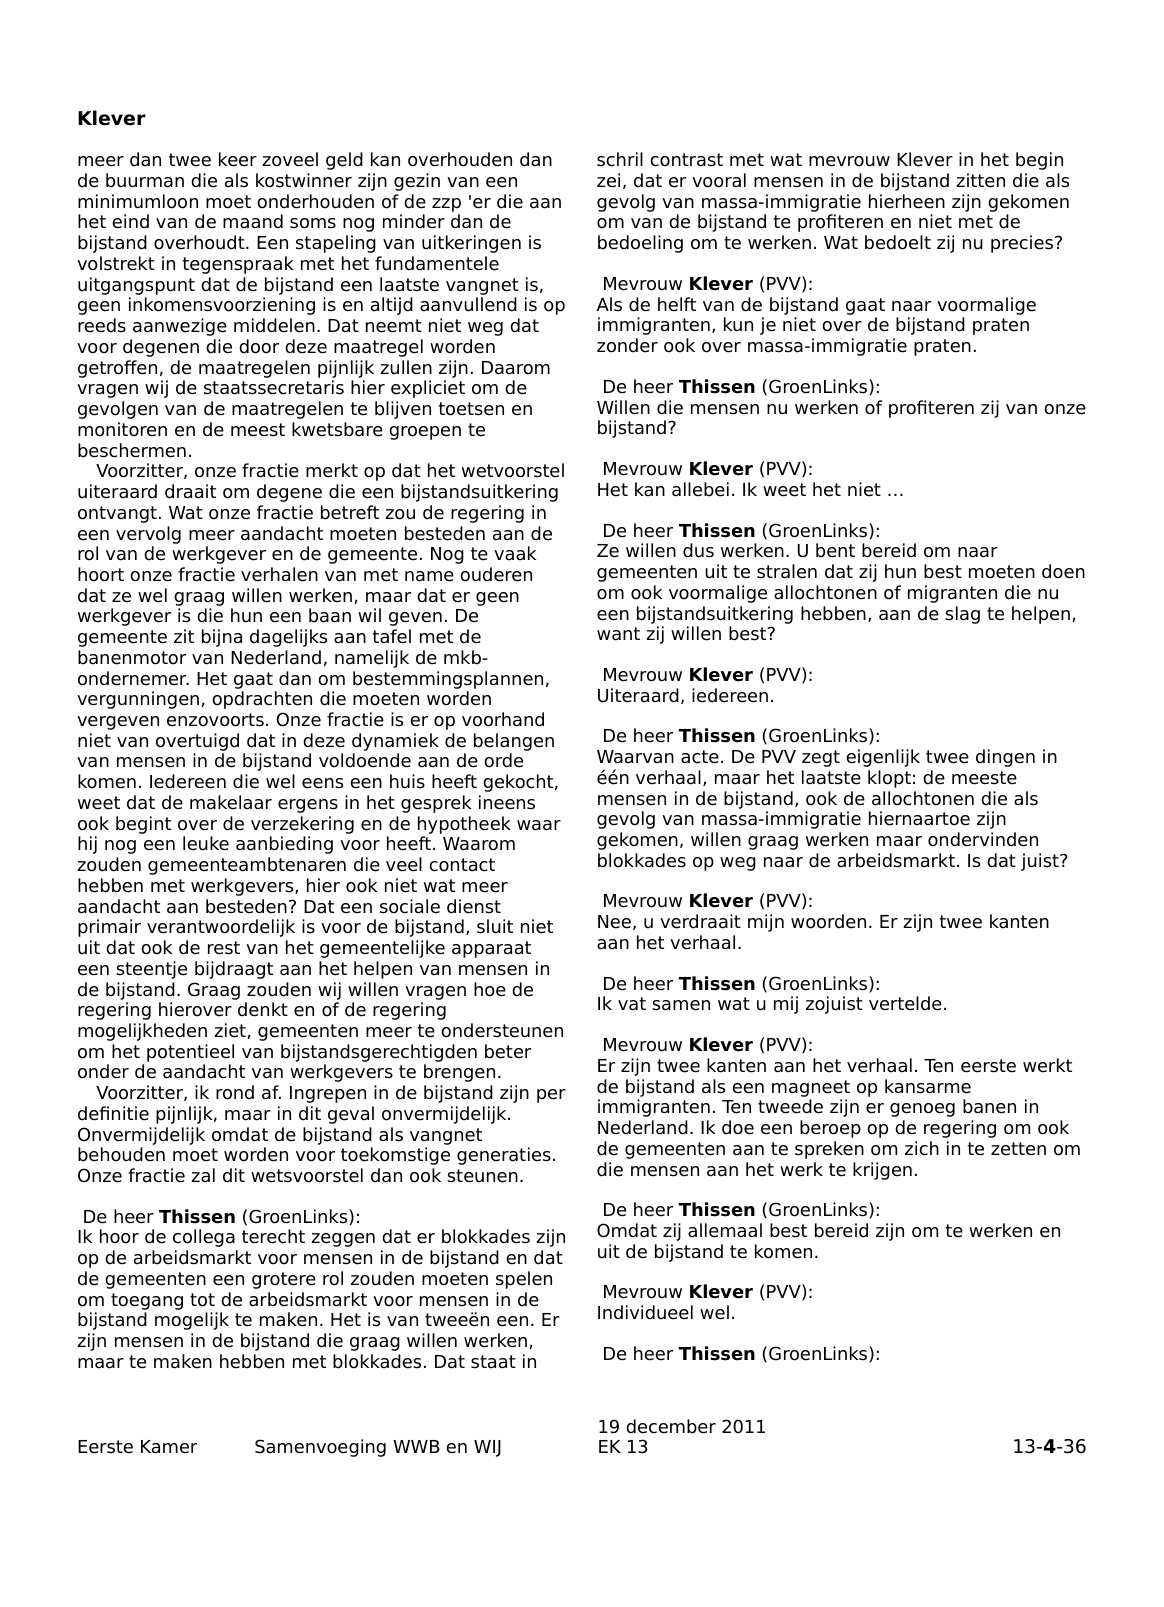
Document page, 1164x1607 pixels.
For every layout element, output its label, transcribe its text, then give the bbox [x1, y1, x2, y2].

text Mevrouw Klever (PVV): [596, 274, 1087, 294]
text Voorzitter, onze fractie merkt op dat het wetvoorstel uiteraard draait om degene die een bijstandsuitkering ontvangt. Wat onze fractie betreft zou de regering in een vervolg meer aandacht moeten besteden aan de rol van de werkgever en de gemeente. Nog te vaak hoort onze fractie verhalen van met name ouderen dat ze wel graag willen werken, maar dat er geen werkgever is die hun een baan wil geven. De gemeente zit bijna dagelijks aan tafel met de banenmotor van Nederland, namelijk de mkb-ondernemer. Het gaat dan om bestemmingsplannen, vergunningen, opdrachten die moeten worden vergeven enzovoorts. Onze fractie is er op voorhand niet van overtuigd dat in deze dynamiek de belangen van mensen in de bijstand voldoende aan de orde komen. Iedereen die wel eens een huis heeft gekocht, weet dat de makelaar ergens in het gesprek ineens ook begint over de verzekering en de hypotheek waar hij nog een leuke aanbieding voor heeft. Waarom zouden gemeenteambtenaren die veel contact hebben met werkgevers, hier ook niet wat meer aandacht aan besteden? Dat een sociale dienst primair verantwoordelijk is voor de bijstand, sluit niet uit dat ook de rest van het gemeentelijke apparaat een steentje bijdraagt aan het helpen van mensen in de bijstand. Graag zouden wij willen vragen hoe de regering hierover denkt en of de regering mogelijkheden ziet, gemeenten meer te ondersteunen om het potentieel van bijstandsgerechtigden beter onder de aandacht van werkgevers te brengen. [77, 461, 567, 1083]
text Ik vat samen wat u mij zojuist vertelde. [596, 994, 1087, 1015]
text Waarvan acte. De PVV zegt eigenlijk twee dingen in één verhaal, maar het laatste klopt: de meeste mensen in de bijstand, ook de allochtonen die als gevolg van massa-immigratie hiernaartoe zijn gekomen, willen graag werken maar ondervinden blokkades op weg naar de arbeidsmarkt. Is dat juist? [596, 747, 1087, 871]
text Willen die mensen nu werken of profiteren zij van onze bijstand? [596, 397, 1087, 439]
text Mevrouw Klever (PVV): [596, 891, 1087, 912]
text Het kan allebei. Ik weet het niet … [596, 480, 1087, 500]
text De heer Thissen (GroenLinks): [596, 973, 1087, 994]
text De heer Thissen (GroenLinks): [596, 377, 1087, 397]
text De heer Thissen (GroenLinks): [596, 1200, 1087, 1221]
text Er zijn twee kanten aan het verhaal. Ten eerste werkt de bijstand als een magneet op kansarme immigranten. Ten tweede zijn er genoeg banen in Nederland. Ik doe een beroep op de regering om ook de gemeenten aan te spreken om zich in te zetten om die mensen aan het werk te krijgen. [596, 1056, 1087, 1180]
text Mevrouw Klever (PVV): [596, 1282, 1087, 1303]
text De heer Thissen (GroenLinks): [596, 520, 1087, 541]
text De heer Thissen (GroenLinks): [596, 1344, 1087, 1364]
text Ik hoor de collega terecht zeggen dat er blokkades zijn op de arbeidsmarkt voor mensen in de bijstand en dat de gemeenten een grotere rol zouden moeten spelen om toegang tot de arbeidsmarkt voor mensen in de bijstand mogelijk te maken. Het is van tweeën een. Er zijn mensen in de bijstand die graag willen werken, maar te maken hebben met blokkades. Dat staat in [77, 1227, 567, 1372]
text De heer Thissen (GroenLinks): [596, 726, 1087, 747]
text Omdat zij allemaal best bereid zijn om te werken en uit de bijstand te komen. [596, 1221, 1087, 1262]
text Mevrouw Klever (PVV): [596, 459, 1087, 480]
text Ze willen dus werken. U bent bereid om naar gemeenten uit te stralen dat zij hun best moeten doen om ook voormalige allochtonen of migranten die nu een bijstandsuitkering hebben, aan de slag te helpen, want zij willen best? [596, 541, 1087, 645]
text Individueel wel. [596, 1303, 1087, 1324]
text Voorzitter, ik rond af. Ingrepen in de bijstand zijn per definitie pijnlijk, maar in dit geval onvermijdelijk. Onvermijdelijk omdat de bijstand als vangnet behouden moet worden voor toekomstige generaties. Onze fractie zal dit wetsvoorstel dan ook steunen. [77, 1083, 567, 1187]
text schril contrast met wat mevrouw Klever in het begin zei, dat er vooral mensen in de bijstand zitten die als gevolg van massa-immigratie hierheen zijn gekomen om van de bijstand te profiteren en niet met de bedoeling om te werken. Wat bedoelt zij nu precies? [596, 150, 1087, 254]
text Nee, u verdraait mijn woorden. Er zijn twee kanten aan het verhaal. [596, 912, 1087, 953]
text De heer Thissen (GroenLinks): [77, 1207, 567, 1227]
text Als de helft van de bijstand gaat naar voormalige immigranten, kun je niet over de bijstand praten zonder ook over massa-immigratie praten. [596, 294, 1087, 357]
text meer dan twee keer zoveel geld kan overhouden dan de buurman die als kostwinner zijn gezin van een minimumloon moet onderhouden of de zzp 'er die aan het eind van de maand soms nog minder dan de bijstand overhoudt. Een stapeling van uitkeringen is volstrekt in tegenspraak met het fundamentele uitgangspunt dat de bijstand een laatste vangnet is, geen inkomensvoorziening is en altijd aanvullend is op reeds aanwezige middelen. Dat neemt niet weg dat voor degenen die door deze maatregel worden getroffen, de maatregelen pijnlijk zullen zijn. Daarom vragen wij de staatssecretaris hier expliciet om de gevolgen van de maatregelen te blijven toetsen en monitoren en de meest kwetsbare groepen te beschermen. [77, 150, 567, 461]
text Mevrouw Klever (PVV): [596, 1035, 1087, 1056]
text Uiteraard, iedereen. [596, 686, 1087, 706]
text Mevrouw Klever (PVV): [596, 665, 1087, 686]
